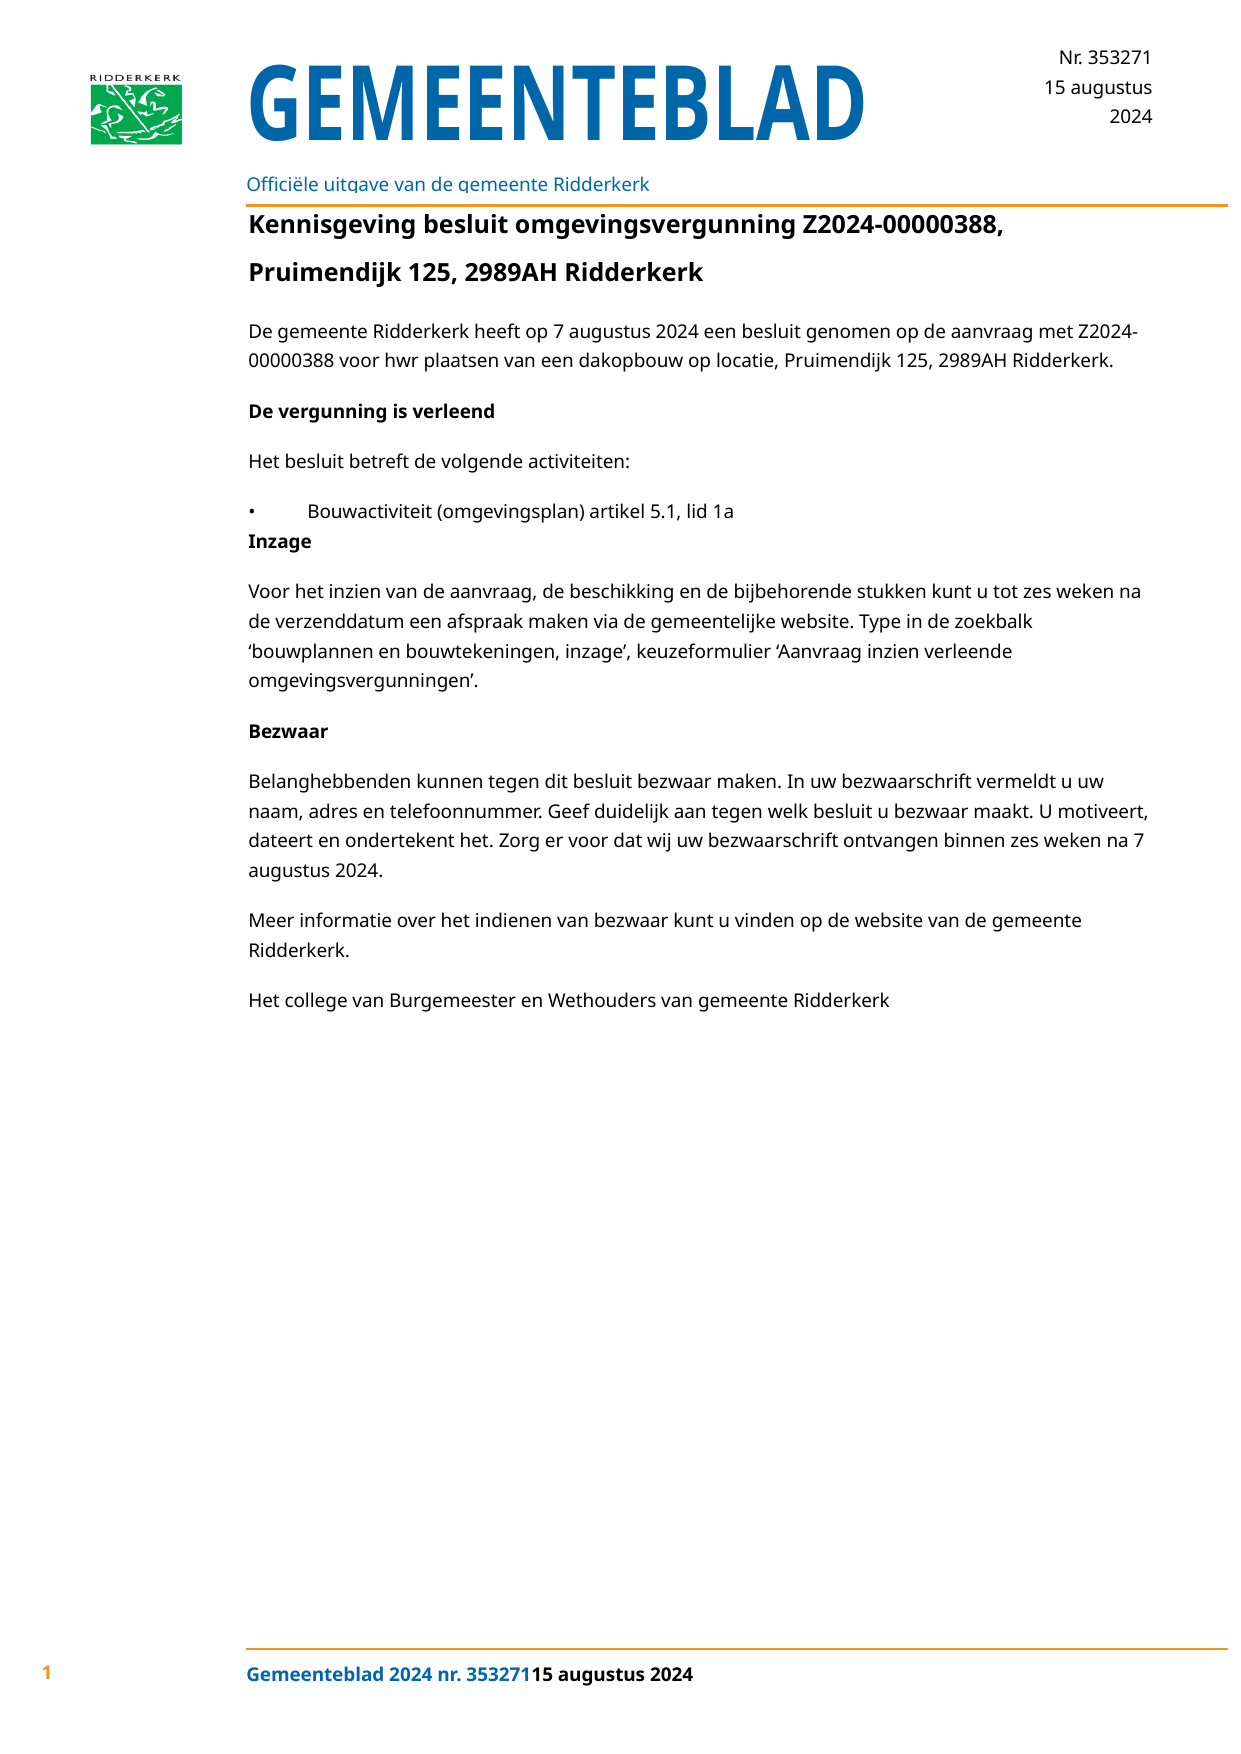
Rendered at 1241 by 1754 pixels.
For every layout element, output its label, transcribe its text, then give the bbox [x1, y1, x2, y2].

picture [41, 47, 231, 172]
text Het besluit betreft de volgende activiteiten: [248, 448, 1152, 474]
text Meer informatie over het indienen van bezwaar kunt u vinden op de website van de gemeente Ridderkerk. [248, 907, 1152, 963]
text Inzage [248, 528, 1152, 554]
text Belanghebbenden kunnen tegen dit besluit bezwaar maken. In uw bezwaarschrift vermeldt u uw naam, adres en telefoonnummer. Geef duidelijk aan tegen welk besluit u bezwaar maakt. U motiveert, dateert en ondertekent het. Zorg er voor dat wij uw bezwaarschrift ontvangen binnen zes weken na 7 augustus 2024. [248, 768, 1152, 883]
text De gemeente Ridderkerk heeft op 7 augustus 2024 een besluit genomen op de aanvraag met Z2024-00000388 voor hwr plaatsen van een dakopbouw op locatie, Pruimendijk 125, 2989AH Ridderkerk. [248, 318, 1152, 373]
text Bezwaar [248, 718, 1152, 744]
text Het college van Burgemeester en Wethouders van gemeente Ridderkerk [248, 987, 1152, 1013]
text Voor het inzien van de aanvraag, de beschikking en de bijbehorende stukken kunt u tot zes weken na de verzenddatum een afspraak maken via de gemeentelijke website. Type in de zoekbalk ‘bouwplannen en bouwtekeningen, inzage’, keuzeformulier ‘Aanvraag inzien verleende omgevingsvergunningen’. [248, 579, 1152, 693]
list Bouwactiviteit (omgevingsplan) artikel 5.1, lid 1a [248, 499, 1152, 524]
text Kennisgeving besluit omgevingsvergunning Z2024-00000388, Pruimendijk 125, 2989AH Ridderkerk [248, 207, 1152, 288]
text De vergunning is verleend [248, 398, 1152, 424]
